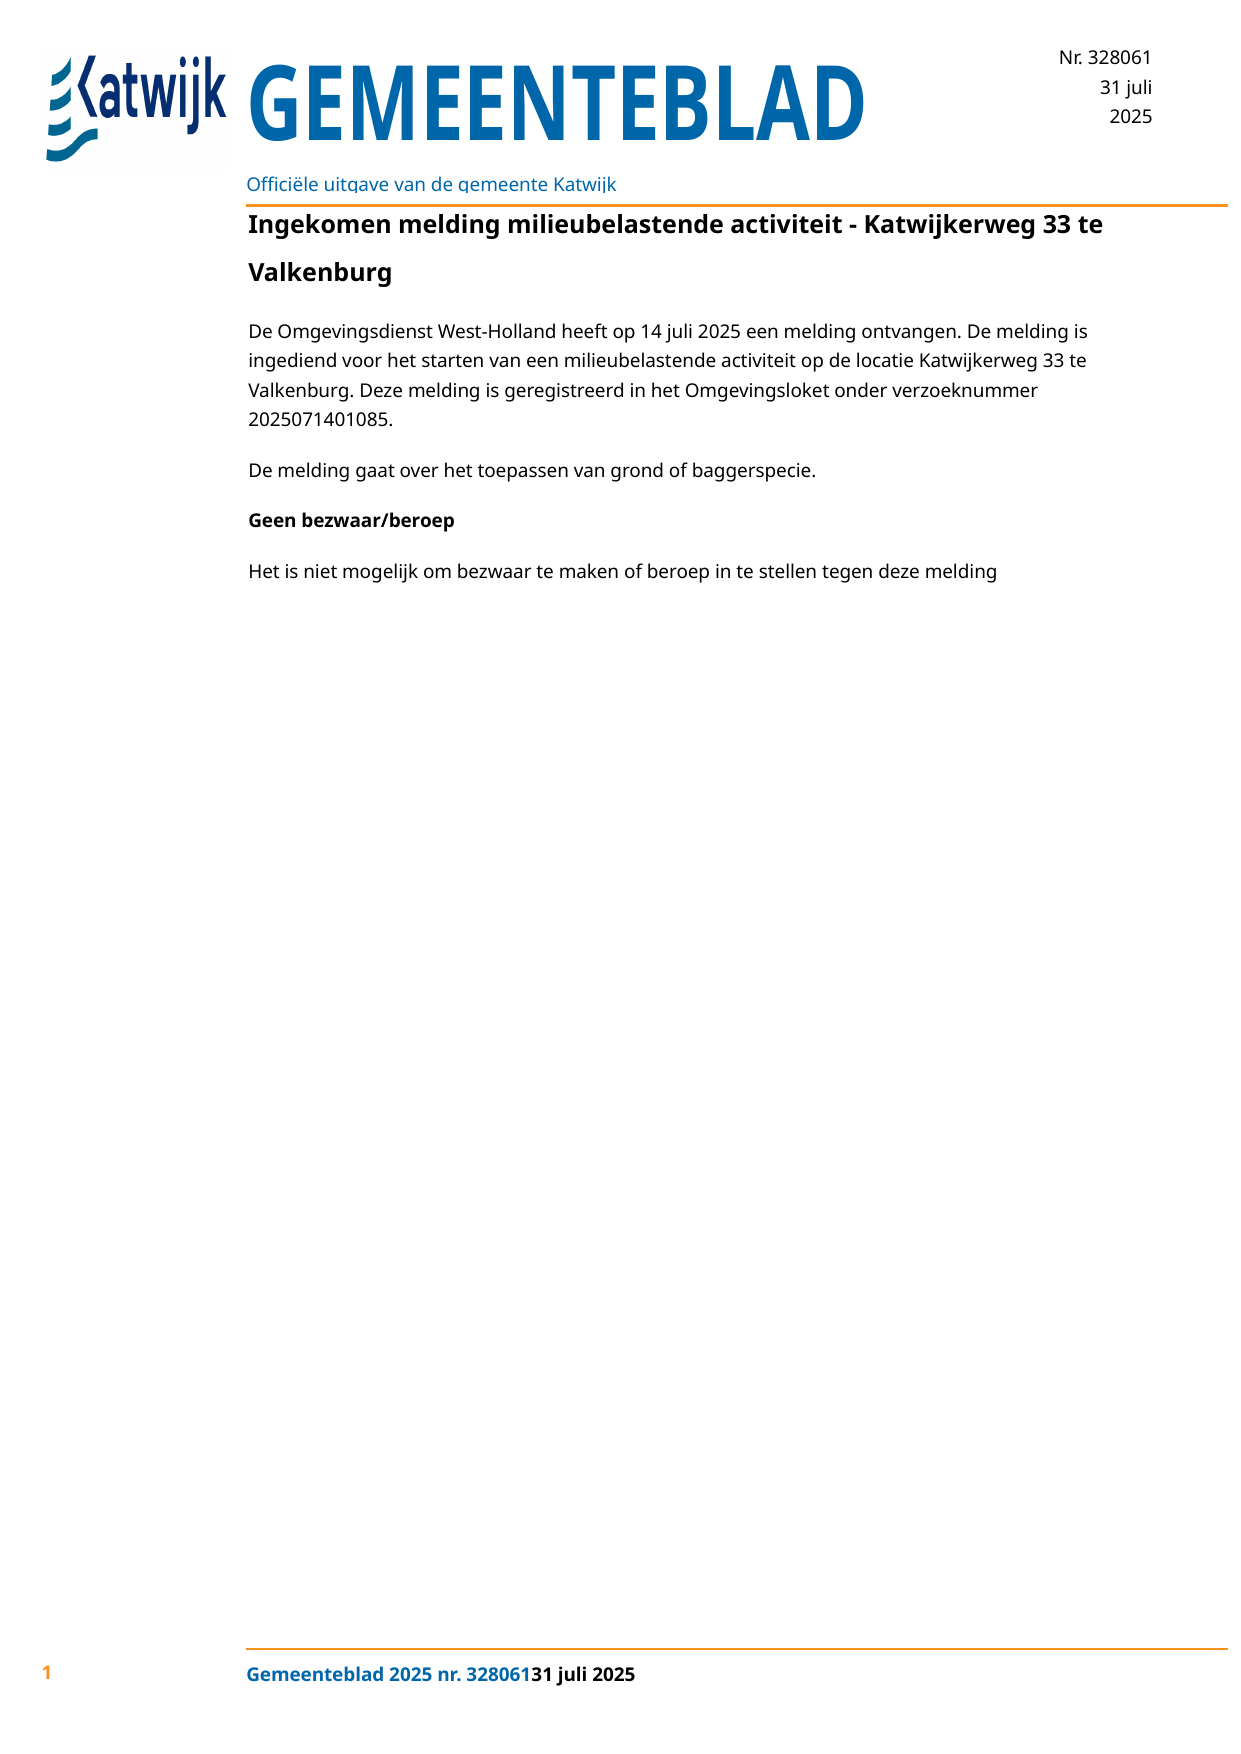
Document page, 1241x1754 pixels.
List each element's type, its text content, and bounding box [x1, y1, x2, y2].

text Het is niet mogelijk om bezwaar te maken of beroep in te stellen tegen deze melding [248, 558, 1152, 584]
text De Omgevingsdienst West-Holland heeft op 14 juli 2025 een melding ontvangen. De melding is ingediend voor het starten van een milieubelastende activiteit op de locatie Katwijkerweg 33 te Valkenburg. Deze melding is geregistreerd in het Omgevingsloket onder verzoeknummer 2025071401085. [248, 318, 1152, 432]
text Ingekomen melding milieubelastende activiteit - Katwijkerweg 33 te Valkenburg [248, 207, 1152, 288]
picture [41, 47, 231, 172]
text Geen bezwaar/beroep [248, 507, 1152, 533]
text De melding gaat over het toepassen van grond of baggerspecie. [248, 457, 1152, 483]
